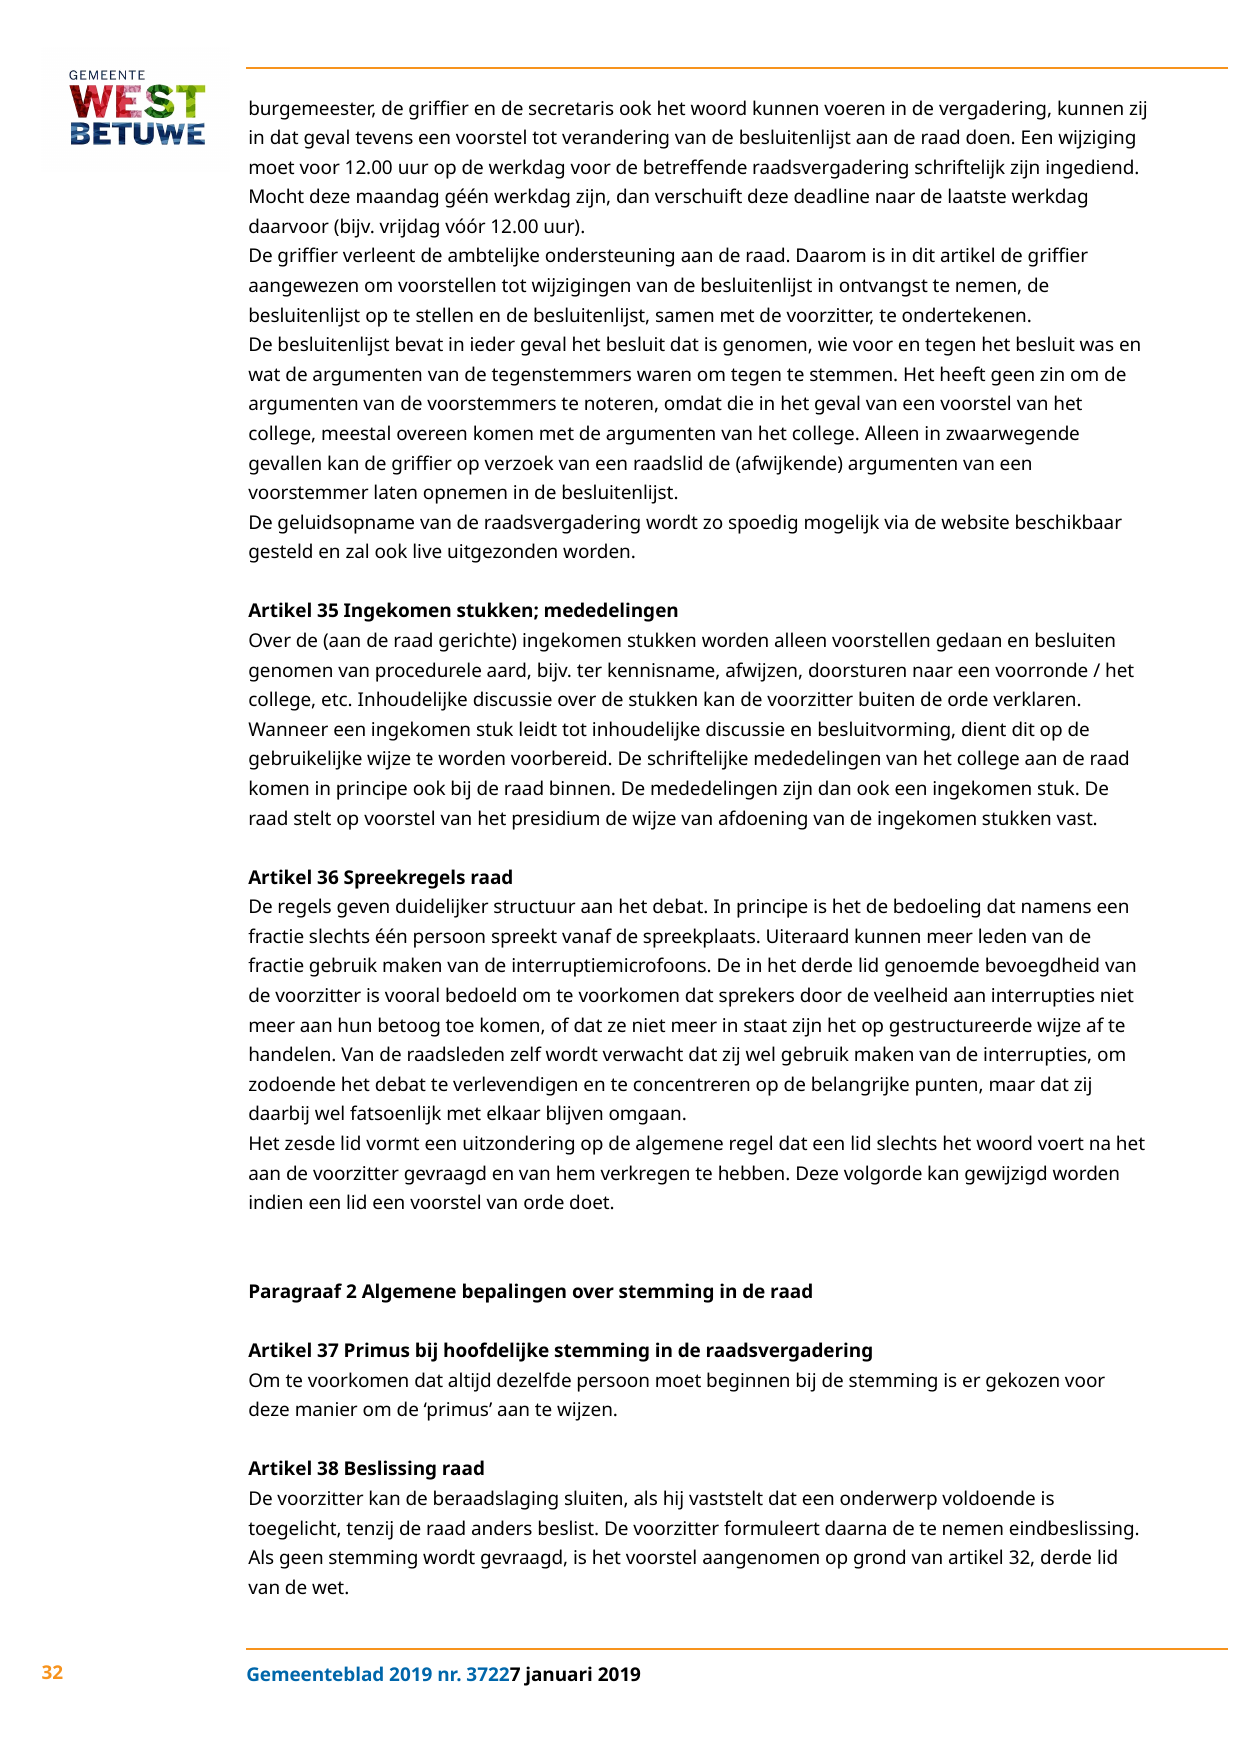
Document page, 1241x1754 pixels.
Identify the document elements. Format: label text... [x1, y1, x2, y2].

text burgemeester, de griffier en de secretaris ook het woord kunnen voeren in de vergadering, kunnen zij in dat geval tevens een voorstel tot verandering van de besluitenlijst aan de raad doen. Een wijziging moet voor 12.00 uur op de werkdag voor de betreffende raadsvergadering schriftelijk zijn ingediend. Mocht deze maandag géén werkdag zijn, dan verschuift deze deadline naar de laatste werkdag daarvoor (bijv. vrijdag vóór 12.00 uur). [248, 95, 1152, 239]
text De regels geven duidelijker structuur aan het debat. In principe is het de bedoeling dat namens een fractie slechts één persoon spreekt vanaf de spreekplaats. Uiteraard kunnen meer leden van de fractie gebruik maken van de interruptiemicrofoons. De in het derde lid genoemde bevoegdheid van de voorzitter is vooral bedoeld om te voorkomen dat sprekers door de veelheid aan interrupties niet meer aan hun betoog toe komen, of dat ze niet meer in staat zijn het op gestructureerde wijze af te handelen. Van de raadsleden zelf wordt verwacht dat zij wel gebruik maken van de interrupties, om zodoende het debat te verlevendigen en te concentreren op de belangrijke punten, maar dat zij daarbij wel fatsoenlijk met elkaar blijven omgaan. [248, 893, 1152, 1126]
text Het zesde lid vormt een uitzondering op de algemene regel dat een lid slechts het woord voert na het aan de voorzitter gevraagd en van hem verkregen te hebben. Deze volgorde kan gewijzigd worden indien een lid een voorstel van orde doet. [248, 1130, 1152, 1215]
picture [41, 47, 231, 172]
text Artikel 36 Spreekregels raad [248, 864, 1152, 890]
text De voorzitter kan de beraadslaging sluiten, als hij vaststelt dat een onderwerp voldoende is toegelicht, tenzij de raad anders beslist. De voorzitter formuleert daarna de te nemen eindbeslissing. Als geen stemming wordt gevraagd, is het voorstel aangenomen op grond van artikel 32, derde lid van de wet. [248, 1485, 1152, 1600]
text Artikel 37 Primus bij hoofdelijke stemming in de raadsvergadering [248, 1337, 1152, 1363]
text De besluitenlijst bevat in ieder geval het besluit dat is genomen, wie voor en tegen het besluit was en wat de argumenten van de tegenstemmers waren om tegen te stemmen. Het heeft geen zin om de argumenten van de voorstemmers te noteren, omdat die in het geval van een voorstel van het college, meestal overeen komen met de argumenten van het college. Alleen in zwaarwegende gevallen kan de griffier op verzoek van een raadslid de (afwijkende) argumenten van een voorstemmer laten opnemen in de besluitenlijst. [248, 331, 1152, 505]
text Paragraaf 2 Algemene bepalingen over stemming in de raad [248, 1278, 1152, 1304]
text Om te voorkomen dat altijd dezelfde persoon moet beginnen bij de stemming is er gekozen voor deze manier om de ‘primus’ aan te wijzen. [248, 1367, 1152, 1422]
text Artikel 38 Beslissing raad [248, 1456, 1152, 1481]
text Artikel 35 Ingekomen stukken; mededelingen [248, 598, 1152, 623]
text De griffier verleent de ambtelijke ondersteuning aan de raad. Daarom is in dit artikel de griffier aangewezen om voorstellen tot wijzigingen van de besluitenlijst in ontvangst te nemen, de besluitenlijst op te stellen en de besluitenlijst, samen met de voorzitter, te ondertekenen. [248, 243, 1152, 328]
text De geluidsopname van de raadsvergadering wordt zo spoedig mogelijk via de website beschikbaar gesteld en zal ook live uitgezonden worden. [248, 509, 1152, 564]
text Over de (aan de raad gerichte) ingekomen stukken worden alleen voorstellen gedaan en besluiten genomen van procedurele aard, bijv. ter kennisname, afwijzen, doorsturen naar een voorronde / het college, etc. Inhoudelijke discussie over de stukken kan de voorzitter buiten de orde verklaren. Wanneer een ingekomen stuk leidt tot inhoudelijke discussie en besluitvorming, dient dit op de gebruikelijke wijze te worden voorbereid. De schriftelijke mededelingen van het college aan de raad komen in principe ook bij de raad binnen. De mededelingen zijn dan ook een ingekomen stuk. De raad stelt op voorstel van het presidium de wijze van afdoening van de ingekomen stukken vast. [248, 627, 1152, 831]
